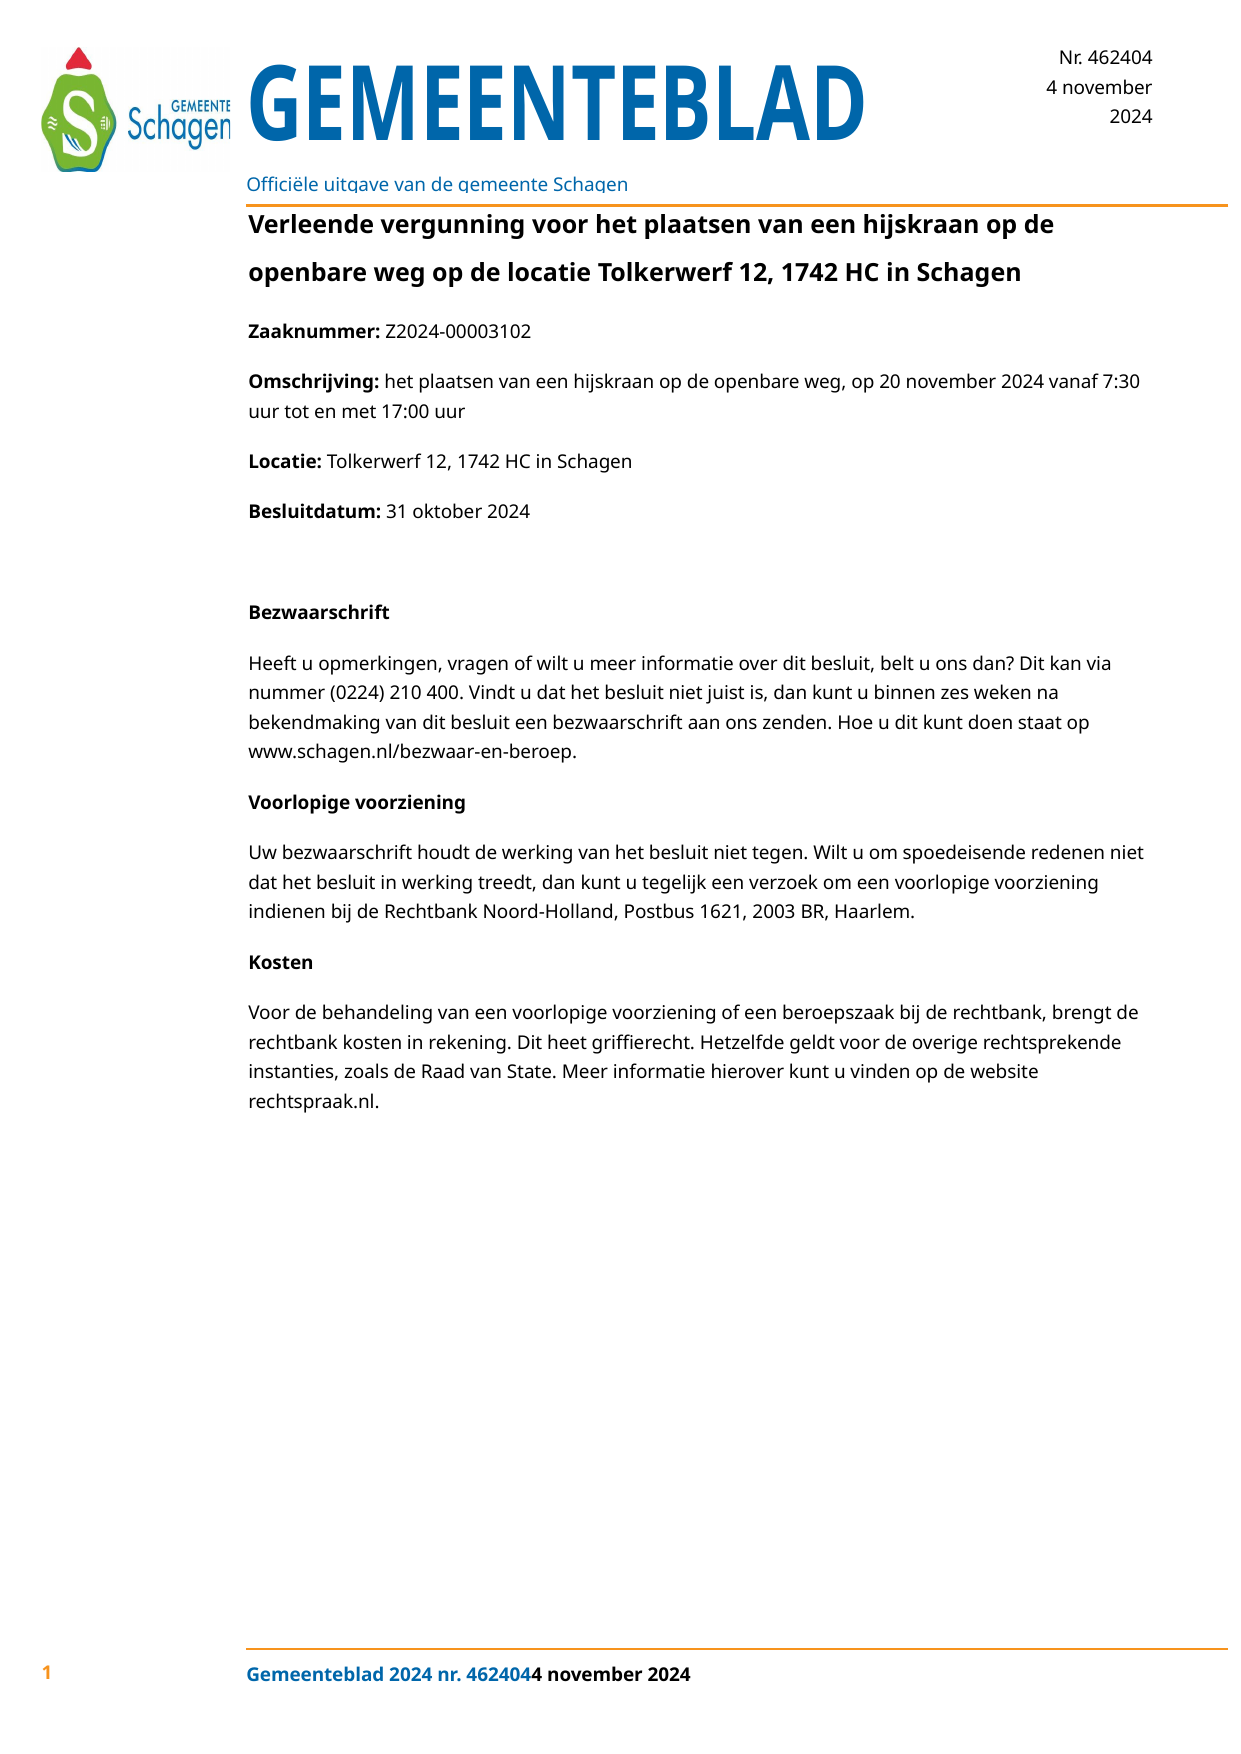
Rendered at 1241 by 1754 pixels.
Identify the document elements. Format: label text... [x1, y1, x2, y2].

text Zaaknummer: Z2024-00003102 [248, 318, 1152, 344]
text Verleende vergunning voor het plaatsen van een hijskraan op de openbare weg op de locatie Tolkerwerf 12, 1742 HC in Schagen [248, 207, 1152, 288]
text Bezwaarschrift [248, 599, 1152, 625]
text Voor de behandeling van een voorlopige voorziening of een beroepszaak bij de rechtbank, brengt de rechtbank kosten in rekening. Dit heet griffierecht. Hetzelfde geldt voor de overige rechtsprekende instanties, zoals de Raad van State. Meer informatie hierover kunt u vinden op de website rechtspraak.nl. [248, 999, 1152, 1114]
text Uw bezwaarschrift houdt de werking van het besluit niet tegen. Wilt u om spoedeisende redenen niet dat het besluit in werking treedt, dan kunt u tegelijk een verzoek om een voorlopige voorziening indienen bij de Rechtbank Noord-Holland, Postbus 1621, 2003 BR, Haarlem. [248, 839, 1152, 924]
text Besluitdatum: 31 oktober 2024 [248, 499, 1152, 524]
text Voorlopige voorziening [248, 789, 1152, 815]
text Locatie: Tolkerwerf 12, 1742 HC in Schagen [248, 448, 1152, 474]
picture [41, 47, 231, 172]
text Heeft u opmerkingen, vragen of wilt u meer informatie over dit besluit, belt u ons dan? Dit kan via nummer (0224) 210 400. Vindt u dat het besluit niet juist is, dan kunt u binnen zes weken na bekendmaking van dit besluit een bezwaarschrift aan ons zenden. Hoe u dit kunt doen staat op www.schagen.nl/bezwaar-en-beroep. [248, 650, 1152, 764]
text Kosten [248, 949, 1152, 975]
text Omschrijving: het plaatsen van een hijskraan op de openbare weg, op 20 november 2024 vanaf 7:30 uur tot en met 17:00 uur [248, 368, 1152, 424]
